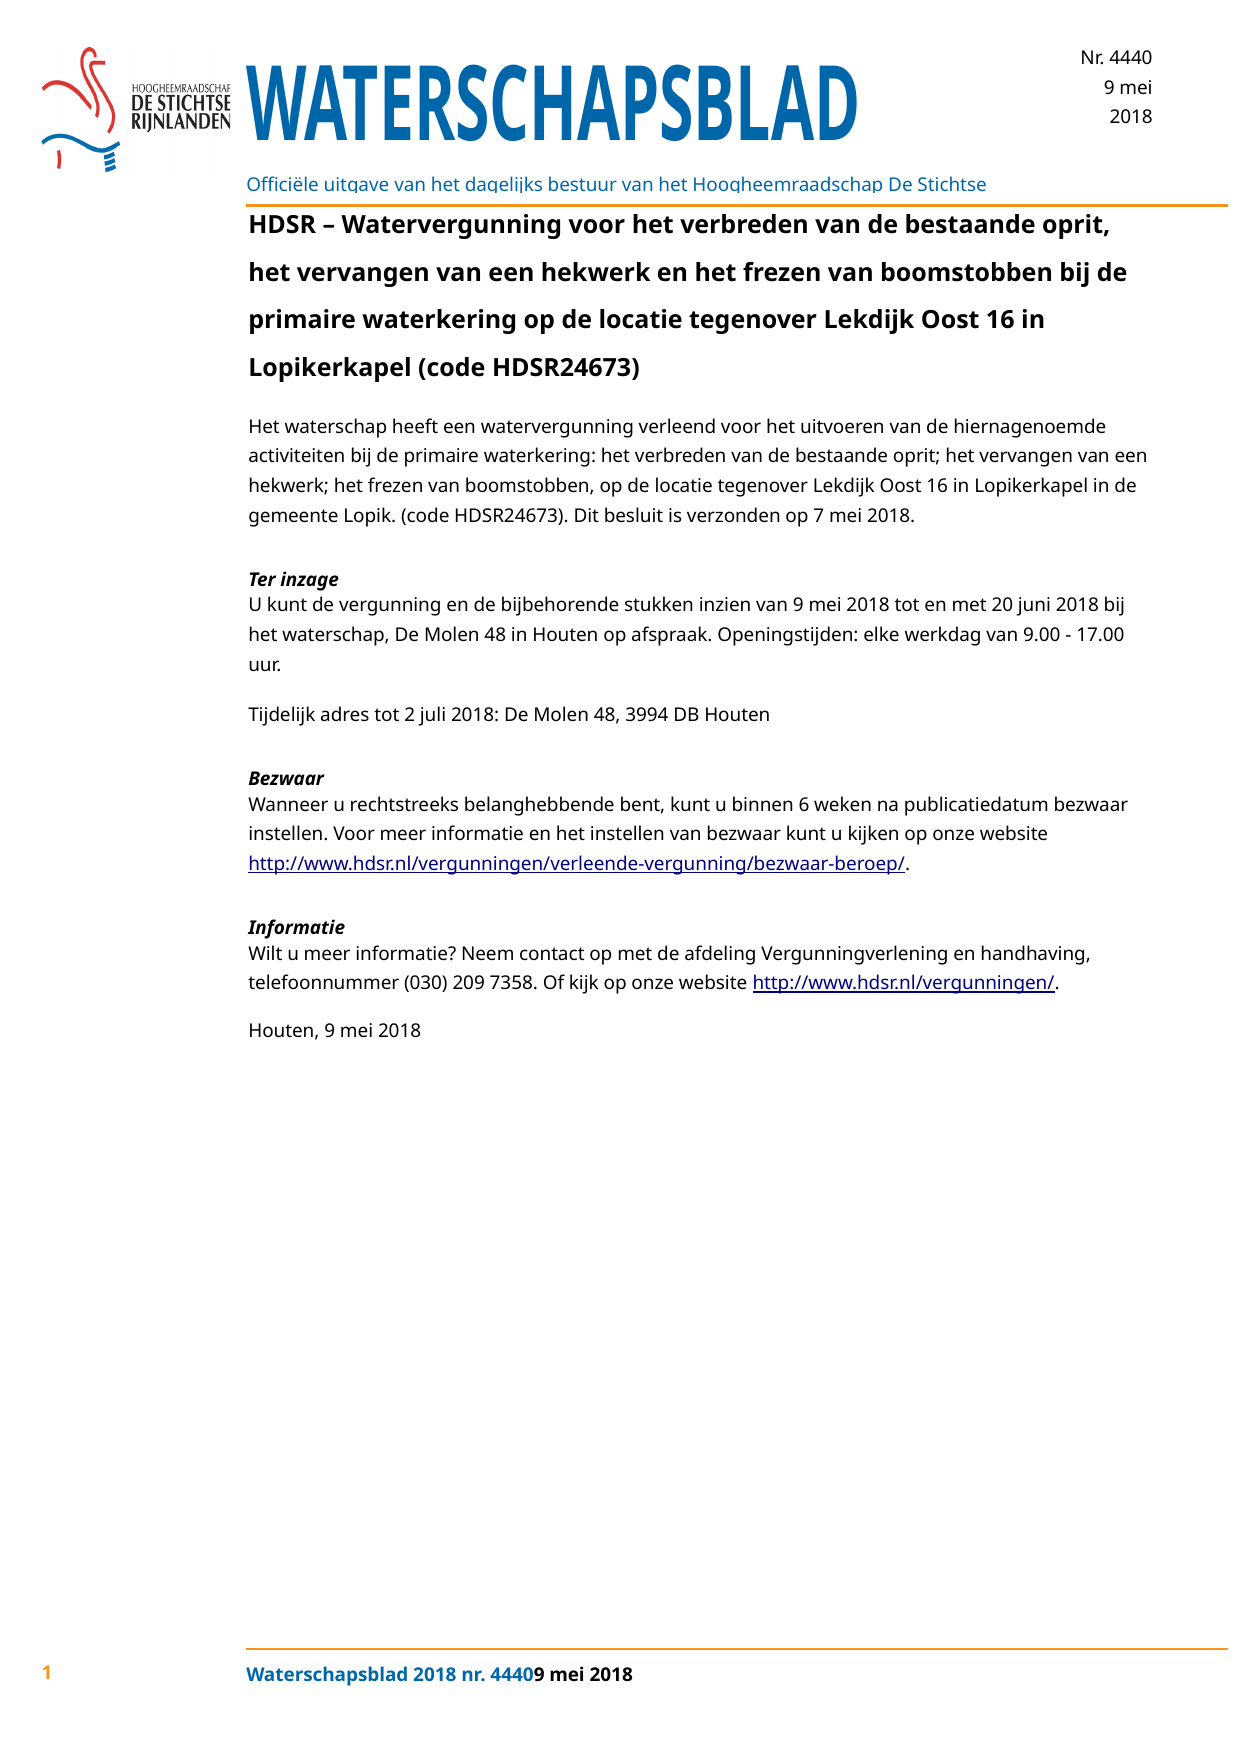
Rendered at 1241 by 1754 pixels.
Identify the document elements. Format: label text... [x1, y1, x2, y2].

picture [41, 47, 231, 172]
text HDSR – Watervergunning voor het verbreden van de bestaande oprit, het vervangen van een hekwerk en het frezen van boomstobben bij de primaire waterkering op de locatie tegenover Lekdijk Oost 16 in Lopikerkapel (code HDSR24673) [248, 207, 1152, 384]
text Bezwaar [248, 765, 1152, 791]
text Tijdelijk adres tot 2 juli 2018: De Molen 48, 3994 DB Houten [248, 701, 1152, 727]
text Wilt u meer informatie? Neem contact op met de afdeling Vergunningverlening en handhaving, telefoonnummer (030) 209 7358. Of kijk op onze website http://www.hdsr.nl/vergunningen/. [248, 940, 1152, 995]
text Houten, 9 mei 2018 [248, 1017, 1152, 1043]
text Informatie [248, 914, 1152, 940]
text Wanneer u rechtstreeks belanghebbende bent, kunt u binnen 6 weken na publicatiedatum bezwaar instellen. Voor meer informatie en het instellen van bezwaar kunt u kijken op onze website http://www.hdsr.nl/vergunningen/verleende-vergunning/bezwaar-beroep/. [248, 791, 1152, 876]
text Ter inzage [248, 566, 1152, 592]
text Het waterschap heeft een watervergunning verleend voor het uitvoeren van de hiernagenoemde activiteiten bij de primaire waterkering: het verbreden van de bestaande oprit; het vervangen van een hekwerk; het frezen van boomstobben, op de locatie tegenover Lekdijk Oost 16 in Lopikerkapel in de gemeente Lopik. (code HDSR24673). Dit besluit is verzonden op 7 mei 2018. [248, 413, 1152, 528]
text U kunt de vergunning en de bijbehorende stukken inzien van 9 mei 2018 tot en met 20 juni 2018 bij het waterschap, De Molen 48 in Houten op afspraak. Openingstijden: elke werkdag van 9.00 - 17.00 uur. [248, 592, 1152, 676]
